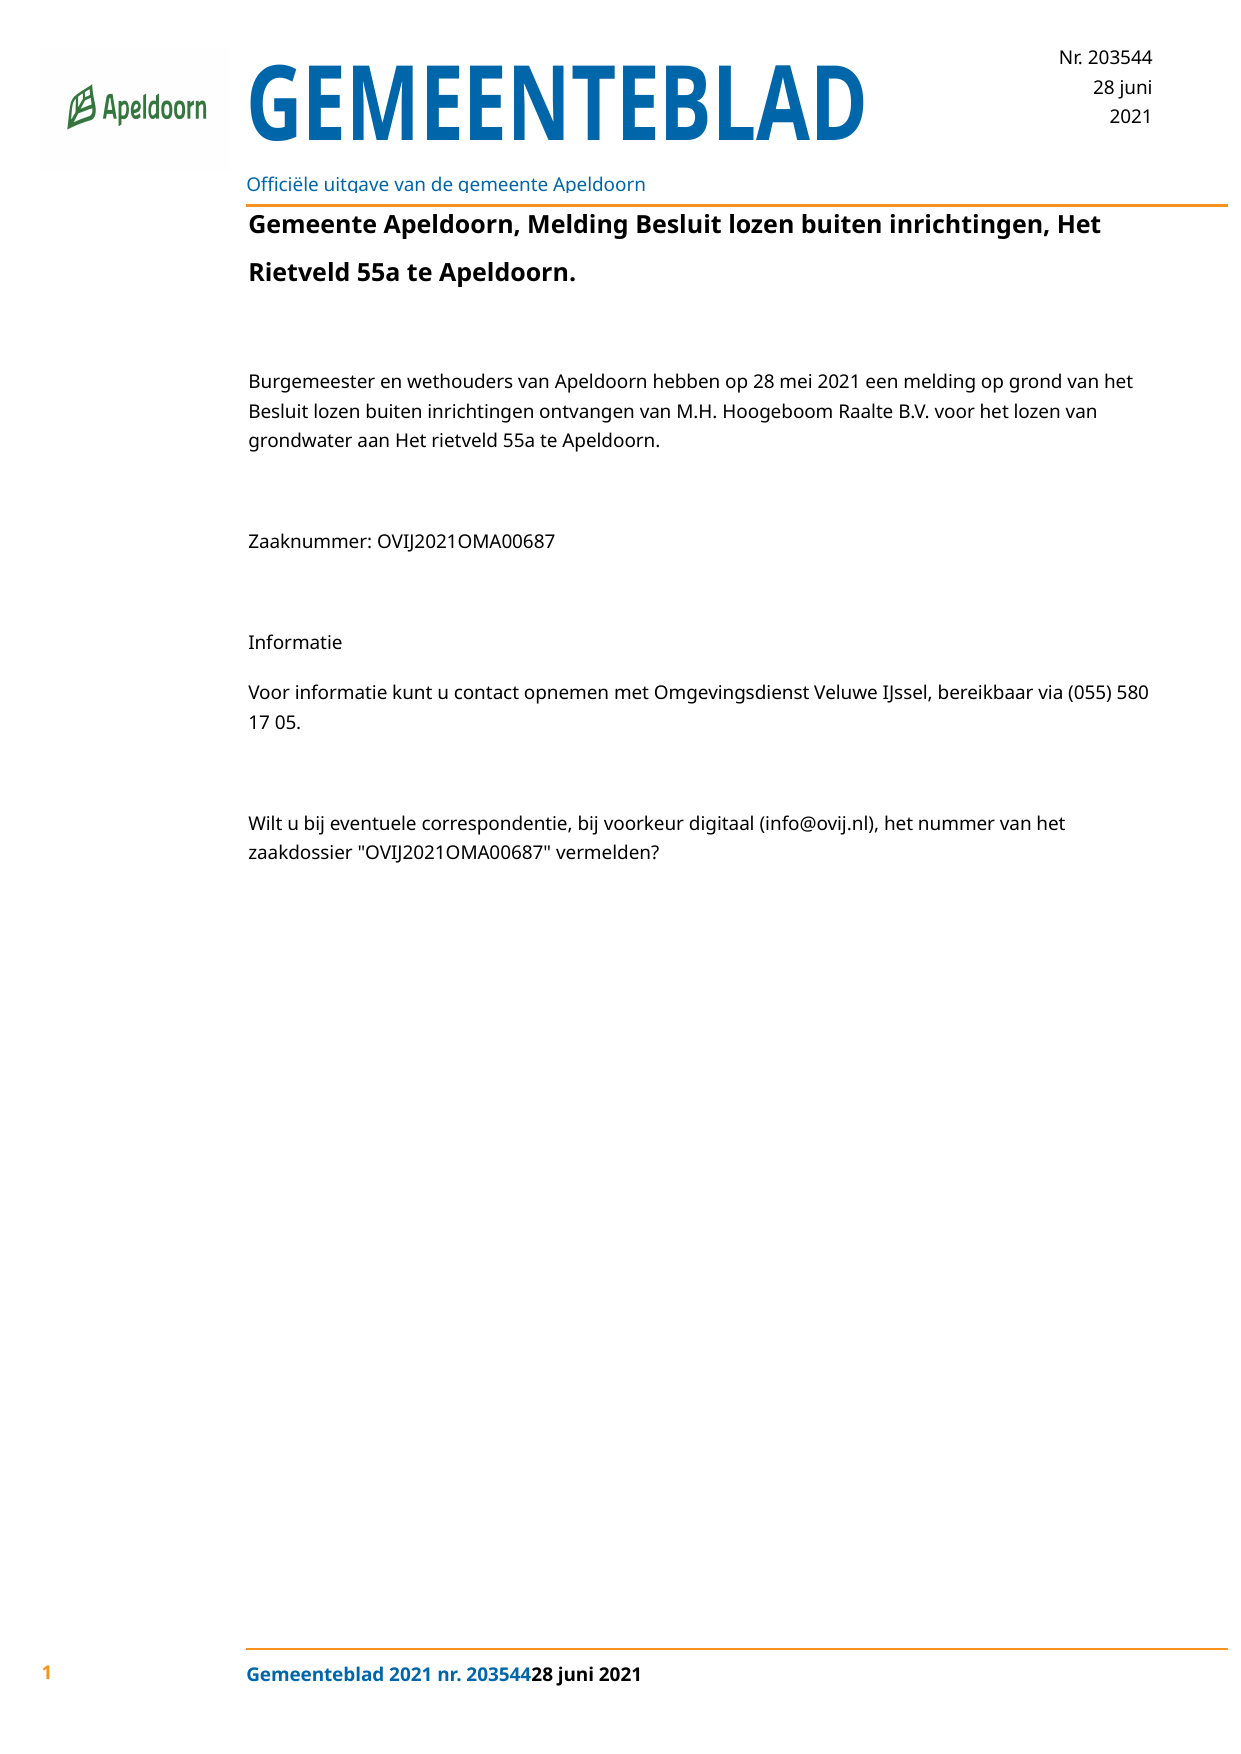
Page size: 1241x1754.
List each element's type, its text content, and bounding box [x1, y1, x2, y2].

text Burgemeester en wethouders van Apeldoorn hebben op 28 mei 2021 een melding op grond van het Besluit lozen buiten inrichtingen ontvangen van M.H. Hoogeboom Raalte B.V. voor het lozen van grondwater aan Het rietveld 55a te Apeldoorn. [248, 368, 1152, 453]
text Voor informatie kunt u contact opnemen met Omgevingsdienst Veluwe IJssel, bereikbaar via (055) 580 17 05. [248, 679, 1152, 735]
text Gemeente Apeldoorn, Melding Besluit lozen buiten inrichtingen, Het Rietveld 55a te Apeldoorn. [248, 207, 1152, 288]
text Zaaknummer: OVIJ2021OMA00687 [248, 528, 1152, 554]
text Wilt u bij eventuele correspondentie, bij voorkeur digitaal (info@ovij.nl), het nummer van het zaakdossier "OVIJ2021OMA00687" vermelden? [248, 810, 1152, 865]
picture [41, 47, 231, 172]
text Informatie [248, 629, 1152, 655]
